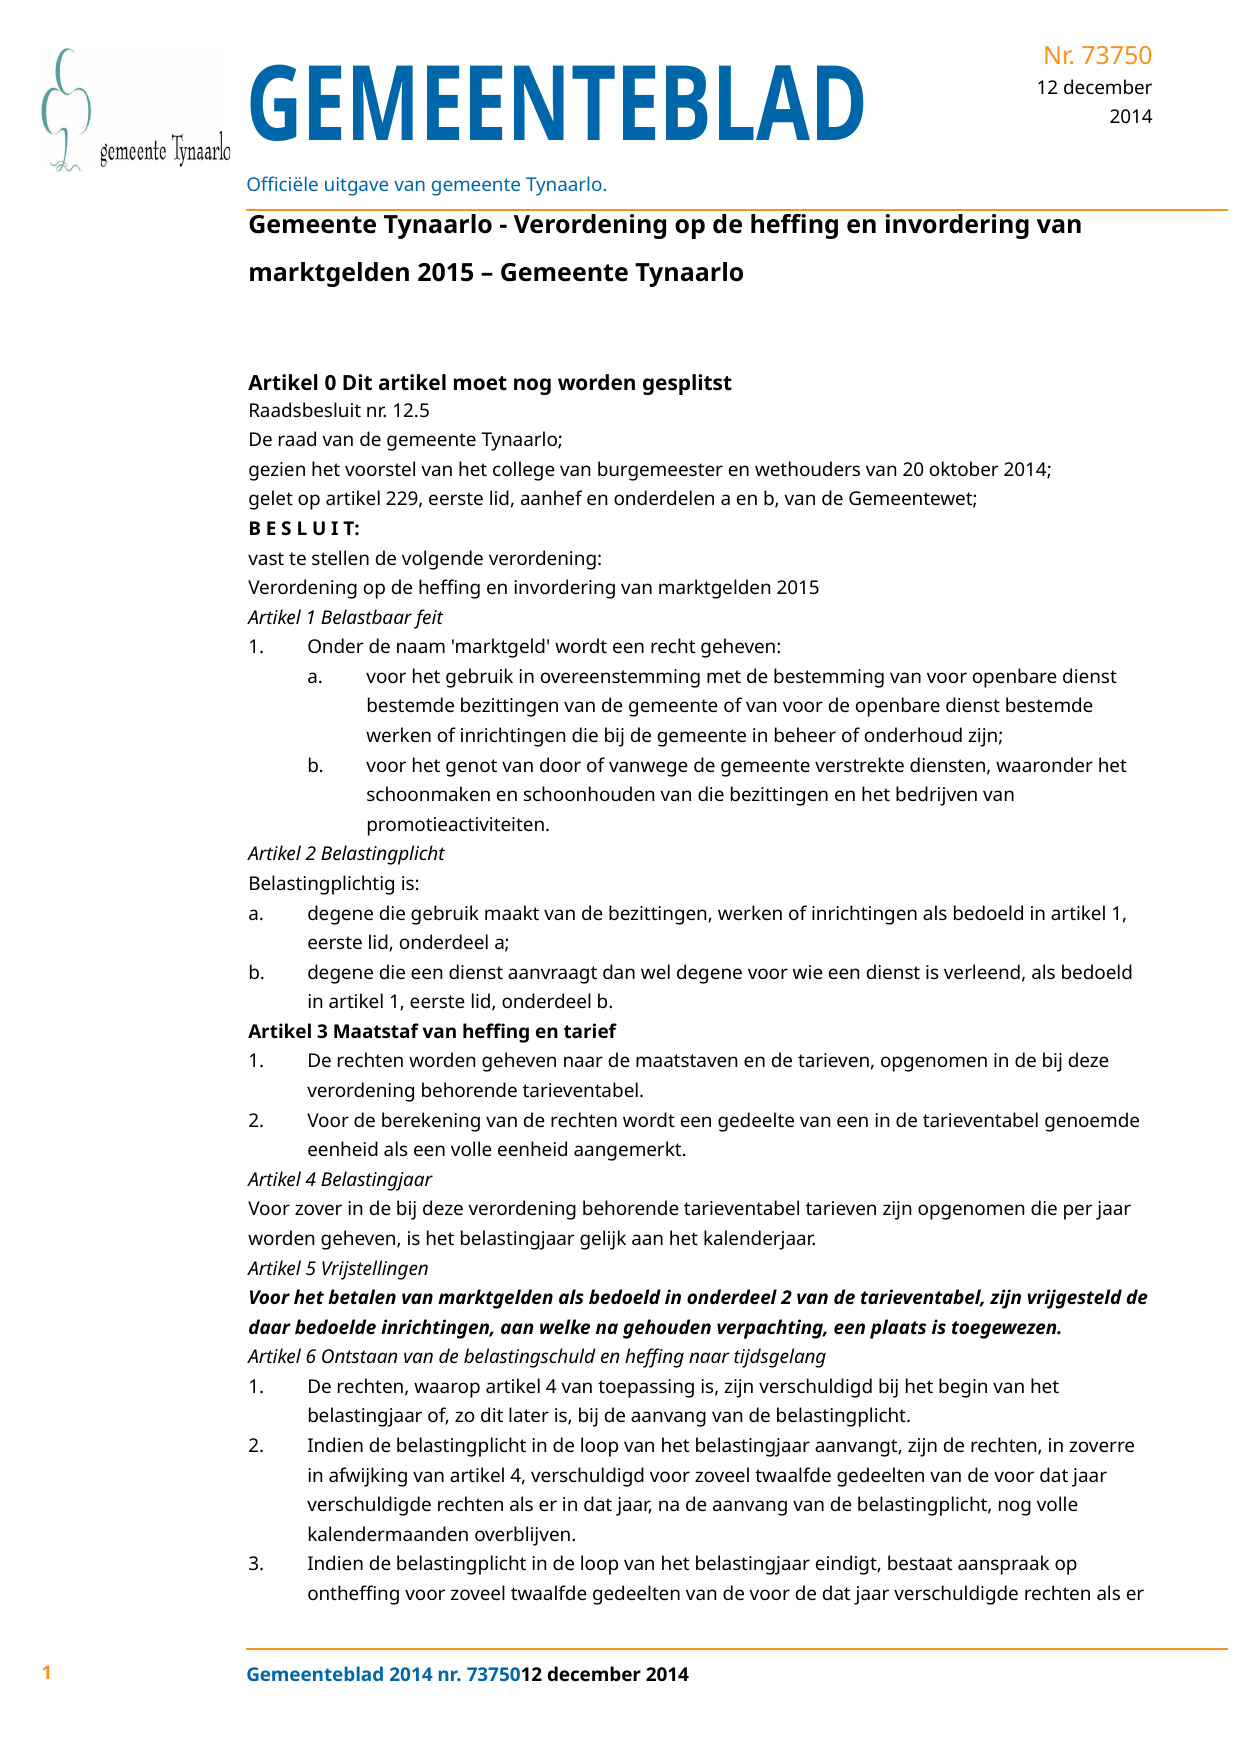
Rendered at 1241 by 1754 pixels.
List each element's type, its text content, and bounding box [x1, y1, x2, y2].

text Artikel 2 Belastingplicht [248, 841, 1152, 866]
text De raad van de gemeente Tynaarlo; [248, 426, 1152, 452]
picture [41, 47, 231, 172]
list Indien de belastingplicht in de loop van het belastingjaar aanvangt, zijn de rechten, in zoverre in afwijking van artikel 4, verschuldigd voor zoveel twaalfde gedeelten van de voor dat jaar verschuldigde rechten als er in dat jaar, na de aanvang van de belastingplicht, nog volle kalendermaanden overblijven. [248, 1432, 1152, 1547]
text Voor zover in de bij deze verordening behorende tarieventabel tarieven zijn opgenomen die per jaar worden geheven, is het belastingjaar gelijk aan het kalenderjaar. [248, 1196, 1152, 1251]
text Artikel 3 Maatstaf van heffing en tarief [248, 1018, 1152, 1044]
text Artikel 1 Belastbaar feit [248, 604, 1152, 629]
text gezien het voorstel van het college van burgemeester en wethouders van 20 oktober 2014; [248, 456, 1152, 482]
text Gemeente Tynaarlo - Verordening op de heffing en invordering van marktgelden 2015 – Gemeente Tynaarlo [248, 211, 1152, 288]
list De rechten worden geheven naar de maatstaven en de tarieven, opgenomen in de bij deze verordening behorende tarieventabel. [248, 1048, 1152, 1103]
text Artikel 4 Belastingjaar [248, 1166, 1152, 1192]
text Belastingplichtig is: [248, 870, 1152, 896]
text Verordening op de heffing en invordering van marktgelden 2015 [248, 574, 1152, 600]
list voor het genot van door of vanwege de gemeente verstrekte diensten, waaronder het schoonmaken en schoonhouden van die bezittingen en het bedrijven van promotieactiviteiten. [307, 752, 1152, 837]
list Indien de belastingplicht in de loop van het belastingjaar eindigt, bestaat aanspraak op ontheffing voor zoveel twaalfde gedeelten van de voor de dat jaar verschuldigde rechten als er [248, 1551, 1152, 1606]
list Onder de naam 'marktgeld' wordt een recht geheven: [248, 633, 1152, 659]
list degene die gebruik maakt van de bezittingen, werken of inrichtingen als bedoeld in artikel 1, eerste lid, onderdeel a; [248, 900, 1152, 955]
text gelet op artikel 229, eerste lid, aanhef en onderdelen a en b, van de Gemeentewet; [248, 486, 1152, 511]
list voor het gebruik in overeenstemming met de bestemming van voor openbare dienst bestemde bezittingen van de gemeente of van voor de openbare dienst bestemde werken of inrichtingen die bij de gemeente in beheer of onderhoud zijn; [307, 663, 1152, 748]
list degene die een dienst aanvraagt dan wel degene voor wie een dienst is verleend, als bedoeld in artikel 1, eerste lid, onderdeel b. [248, 959, 1152, 1014]
text Artikel 5 Vrijstellingen [248, 1255, 1152, 1280]
text vast te stellen de volgende verordening: [248, 545, 1152, 570]
text Artikel 0 Dit artikel moet nog worden gesplitst [248, 368, 1152, 397]
text B E S L U I T: [248, 515, 1152, 541]
text Artikel 6 Ontstaan van de belastingschuld en heffing naar tijdsgelang [248, 1343, 1152, 1369]
text Raadsbesluit nr. 12.5 [248, 397, 1152, 422]
text Voor het betalen van marktgelden als bedoeld in onderdeel 2 van de tarieventabel, zijn vrijgesteld de daar bedoelde inrichtingen, aan welke na gehouden verpachting, een plaats is toegewezen. [248, 1284, 1152, 1339]
list De rechten, waarop artikel 4 van toepassing is, zijn verschuldigd bij het begin van het belastingjaar of, zo dit later is, bij de aanvang van de belastingplicht. [248, 1373, 1152, 1428]
list Voor de berekening van de rechten wordt een gedeelte van een in de tarieventabel genoemde eenheid als een volle eenheid aangemerkt. [248, 1107, 1152, 1162]
